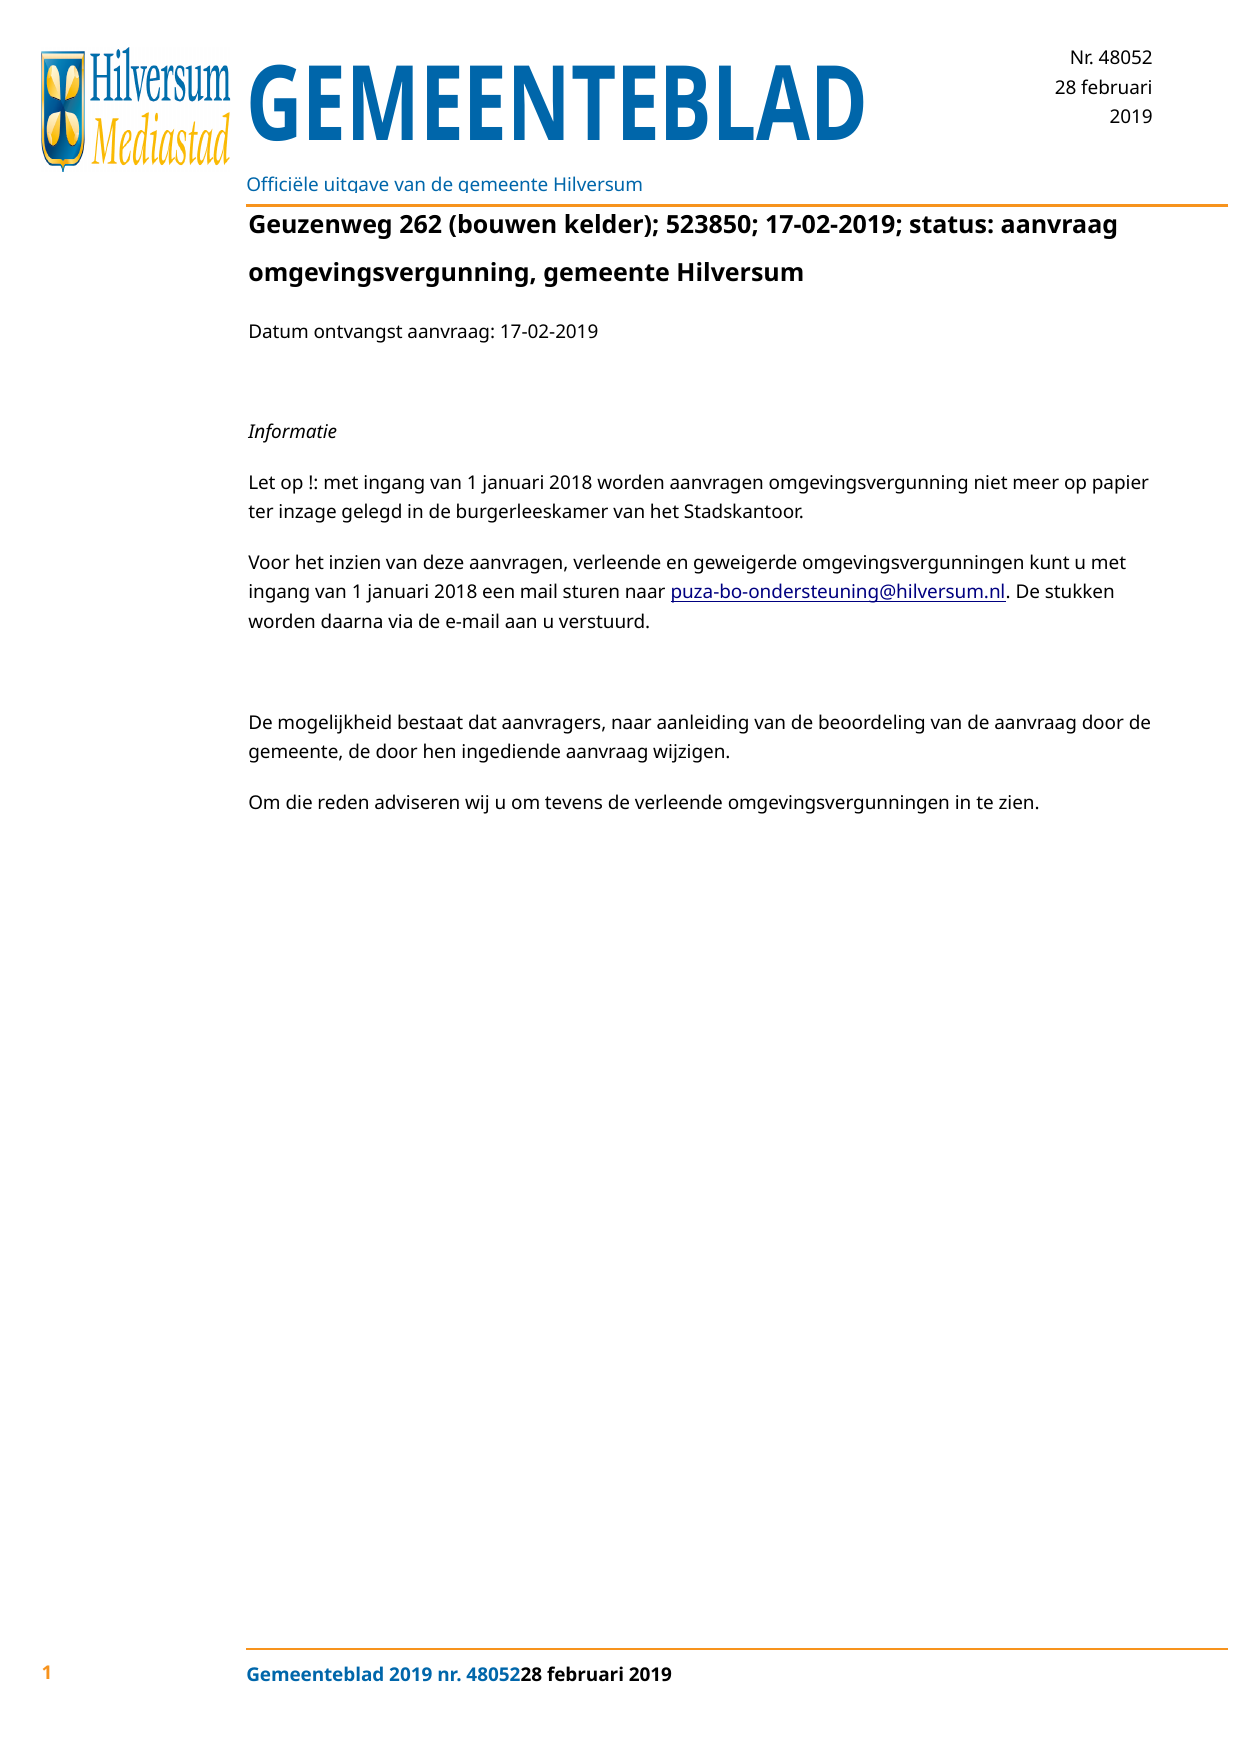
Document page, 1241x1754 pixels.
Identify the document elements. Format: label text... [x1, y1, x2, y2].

text Om die reden adviseren wij u om tevens de verleende omgevingsvergunningen in te zien. [248, 789, 1152, 815]
text Datum ontvangst aanvraag: 17-02-2019 [248, 318, 1152, 344]
text Geuzenweg 262 (bouwen kelder); 523850; 17-02-2019; status: aanvraag omgevingsvergunning, gemeente Hilversum [248, 207, 1152, 288]
text De mogelijkheid bestaat dat aanvragers, naar aanleiding van de beoordeling van de aanvraag door de gemeente, de door hen ingediende aanvraag wijzigen. [248, 709, 1152, 764]
picture [41, 47, 231, 172]
text Voor het inzien van deze aanvragen, verleende en geweigerde omgevingsvergunningen kunt u met ingang van 1 januari 2018 een mail sturen naar puza-bo-ondersteuning@hilversum.nl. De stukken worden daarna via de e-mail aan u verstuurd. [248, 549, 1152, 634]
text Informatie [248, 419, 1152, 444]
text Let op !: met ingang van 1 januari 2018 worden aanvragen omgevingsvergunning niet meer op papier ter inzage gelegd in de burgerleeskamer van het Stadskantoor. [248, 469, 1152, 524]
